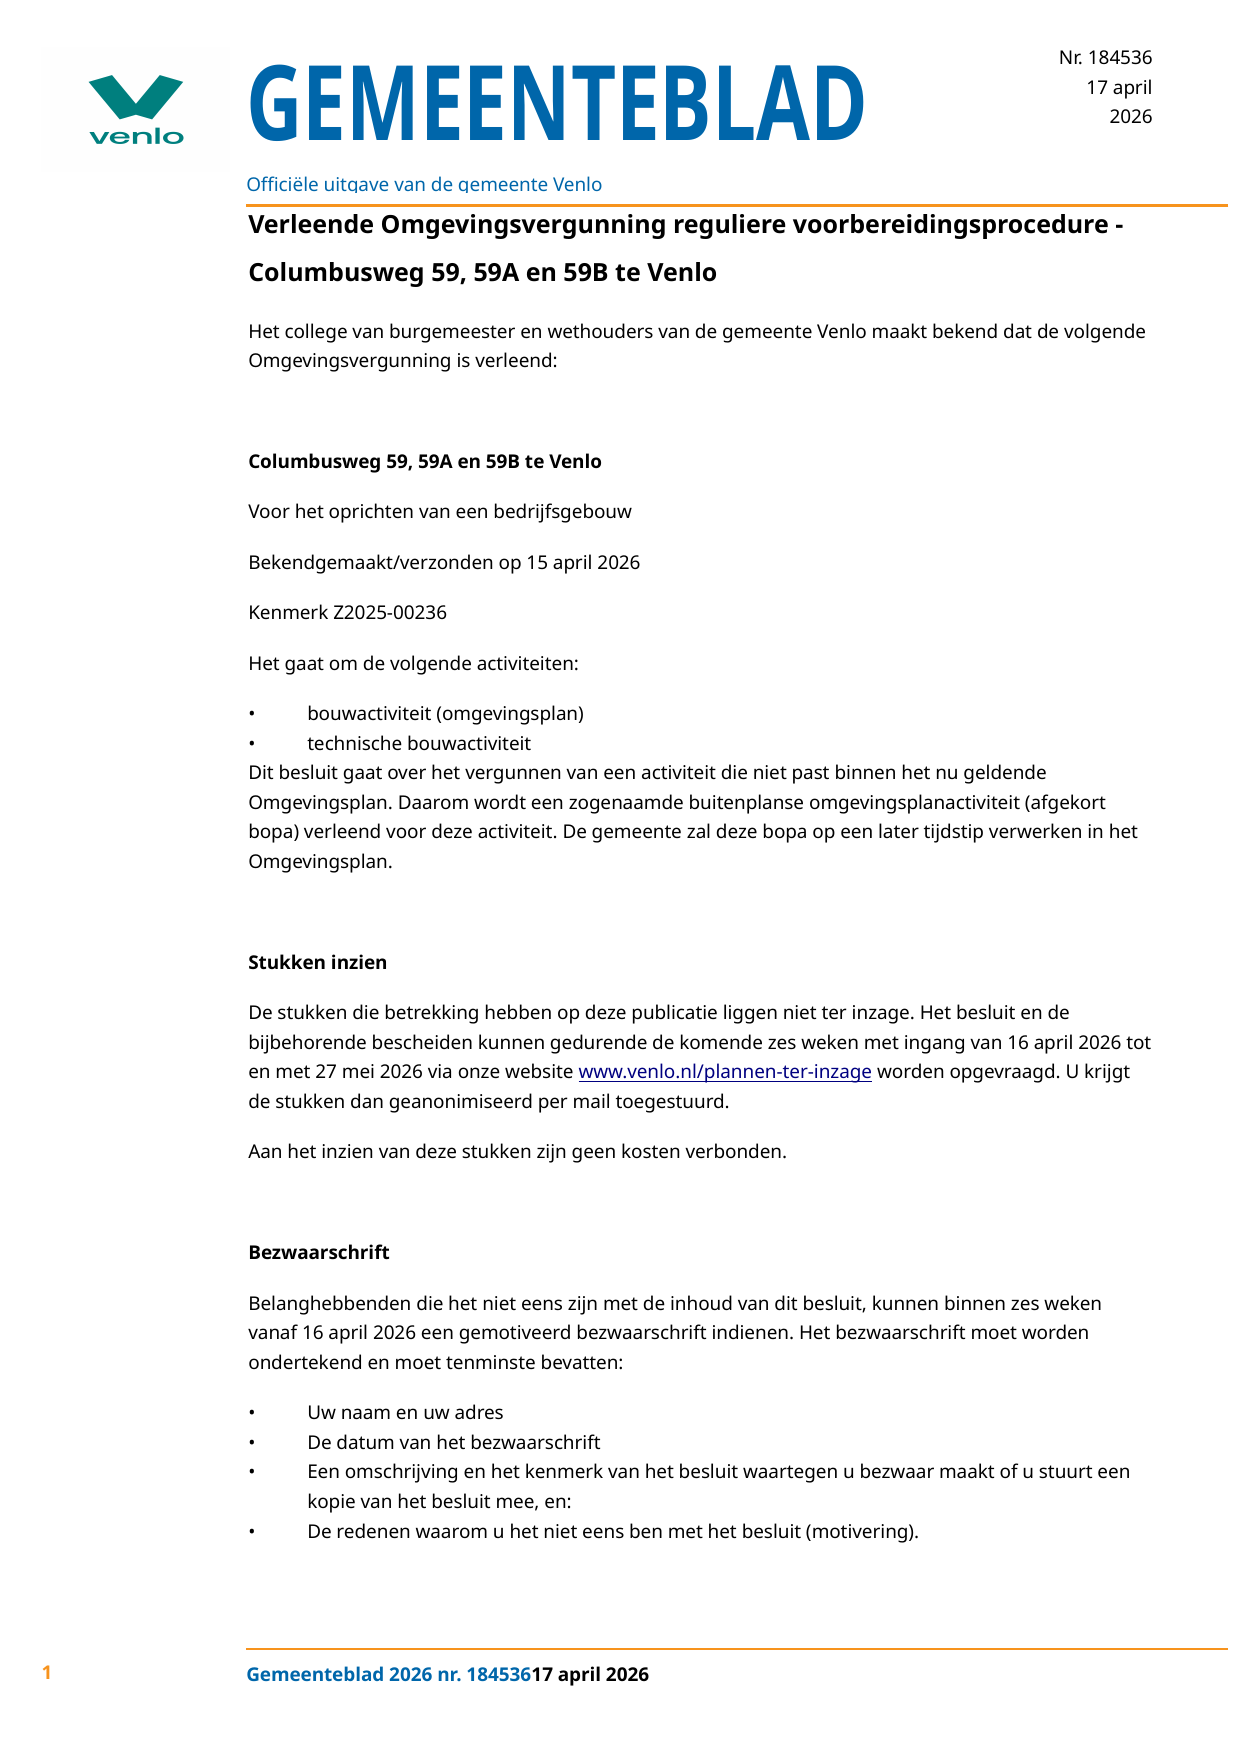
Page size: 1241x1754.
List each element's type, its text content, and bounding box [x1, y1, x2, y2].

text Het gaat om de volgende activiteiten: [248, 650, 1152, 676]
text Voor het oprichten van een bedrijfsgebouw [248, 499, 1152, 524]
text Bezwaarschrift [248, 1239, 1152, 1265]
list technische bouwactiviteit [248, 730, 1152, 756]
text Belanghebbenden die het niet eens zijn met de inhoud van dit besluit, kunnen binnen zes weken vanaf 16 april 2026 een gemotiveerd bezwaarschrift indienen. Het bezwaarschrift moet worden ondertekend en moet tenminste bevatten: [248, 1290, 1152, 1375]
text Columbusweg 59, 59A en 59B te Venlo [248, 448, 1152, 474]
text Kenmerk Z2025-00236 [248, 599, 1152, 625]
text Bekendgemaakt/verzonden op 15 april 2026 [248, 549, 1152, 575]
text Dit besluit gaat over het vergunnen van een activiteit die niet past binnen het nu geldende Omgevingsplan. Daarom wordt een zogenaamde buitenplanse omgevingsplanactiviteit (afgekort bopa) verleend voor deze activiteit. De gemeente zal deze bopa op een later tijdstip verwerken in het Omgevingsplan. [248, 759, 1152, 874]
list De datum van het bezwaarschrift [248, 1429, 1152, 1455]
list Een omschrijving en het kenmerk van het besluit waartegen u bezwaar maakt of u stuurt een kopie van het besluit mee, en: [248, 1459, 1152, 1514]
list Uw naam en uw adres [248, 1399, 1152, 1425]
text Verleende Omgevingsvergunning reguliere voorbereidingsprocedure - Columbusweg 59, 59A en 59B te Venlo [248, 207, 1152, 288]
text Het college van burgemeester en wethouders van de gemeente Venlo maakt bekend dat de volgende Omgevingsvergunning is verleend: [248, 318, 1152, 373]
text Stukken inzien [248, 949, 1152, 975]
list De redenen waarom u het niet eens ben met het besluit (motivering). [248, 1518, 1152, 1544]
list bouwactiviteit (omgevingsplan) [248, 700, 1152, 726]
text De stukken die betrekking hebben op deze publicatie liggen niet ter inzage. Het besluit en de bijbehorende bescheiden kunnen gedurende de komende zes weken met ingang van 16 april 2026 tot en met 27 mei 2026 via onze website www.venlo.nl/plannen-ter-inzage worden opgevraagd. U krijgt de stukken dan geanonimiseerd per mail toegestuurd. [248, 999, 1152, 1114]
picture [41, 47, 231, 172]
text Aan het inzien van deze stukken zijn geen kosten verbonden. [248, 1139, 1152, 1164]
